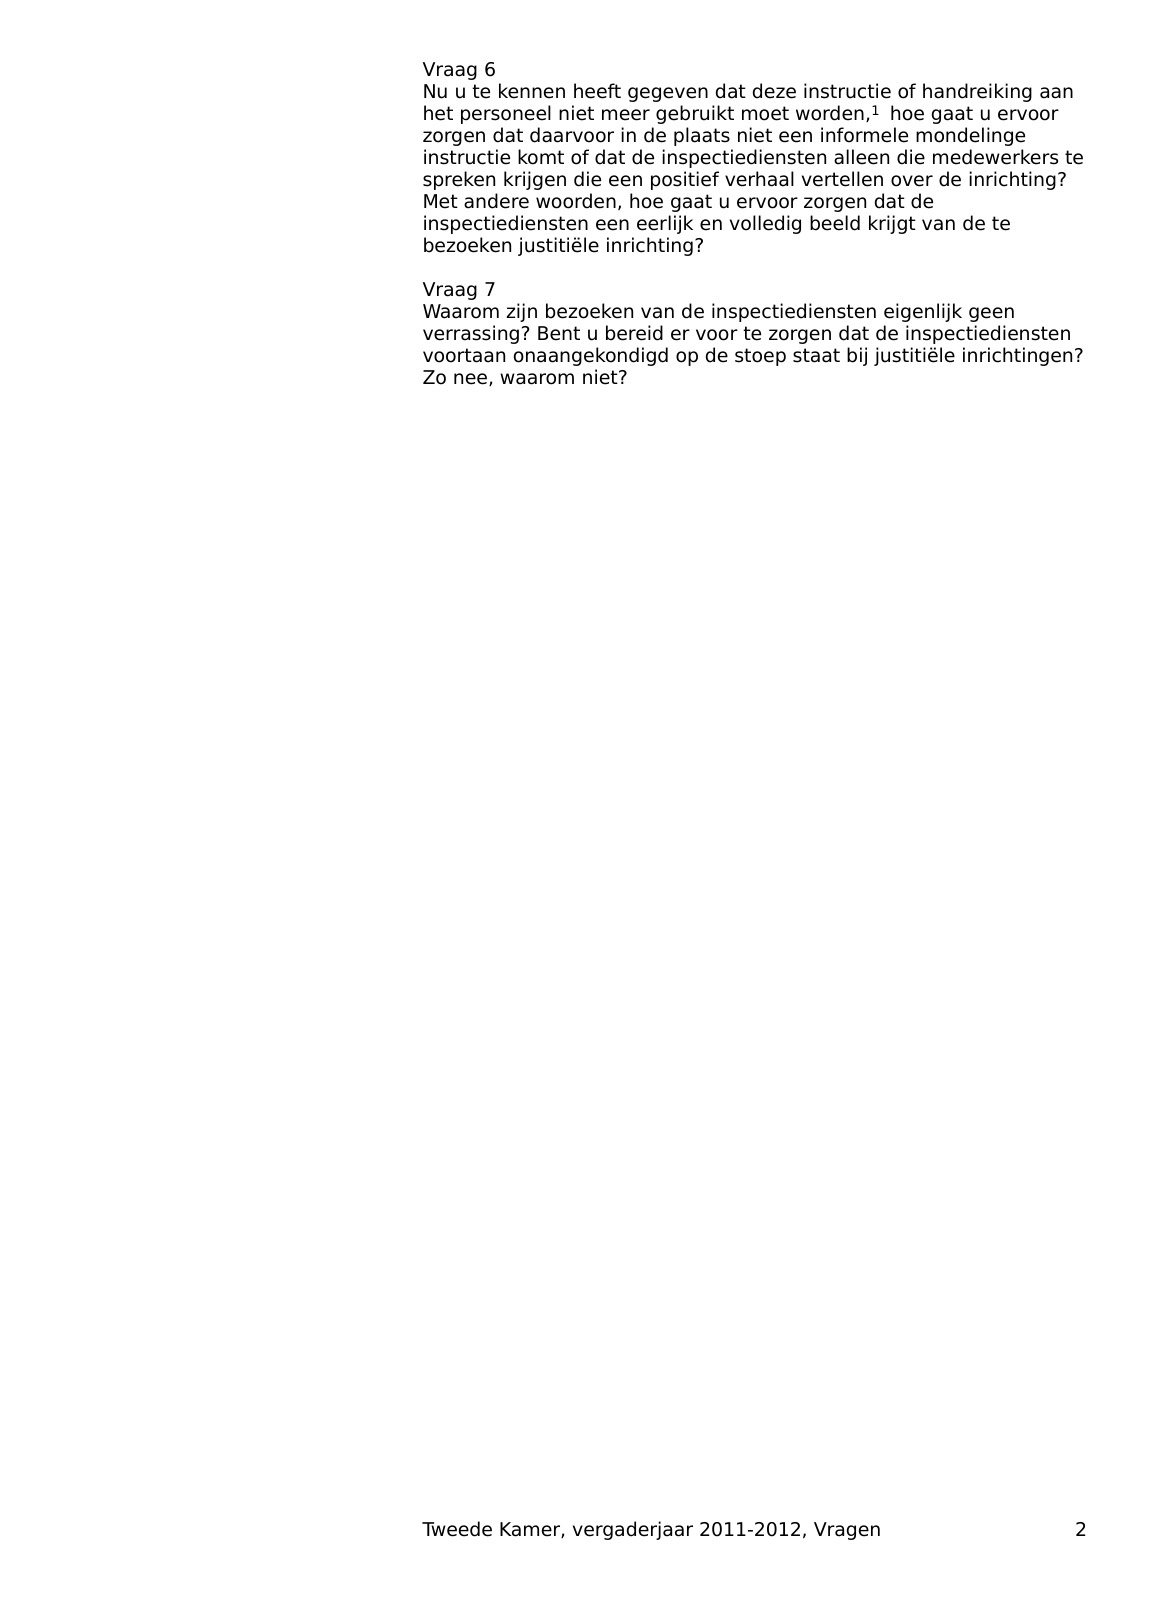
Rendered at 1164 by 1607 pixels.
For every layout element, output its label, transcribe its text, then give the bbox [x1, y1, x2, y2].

text Nu u te kennen heeft gegeven dat deze instructie of handreiking aan het personeel niet meer gebruikt moet worden,1 hoe gaat u ervoor zorgen dat daarvoor in de plaats niet een informele mondelinge instructie komt of dat de inspectiediensten alleen die medewerkers te spreken krijgen die een positief verhaal vertellen over de inrichting? Met andere woorden, hoe gaat u ervoor zorgen dat de inspectiediensten een eerlijk en volledig beeld krijgt van de te bezoeken justitiële inrichting? [422, 81, 1087, 257]
text Vraag 6 [422, 59, 1087, 81]
text Waarom zijn bezoeken van de inspectiediensten eigenlijk geen verrassing? Bent u bereid er voor te zorgen dat de inspectiediensten voortaan onaangekondigd op de stoep staat bij justitiële inrichtingen? Zo nee, waarom niet? [422, 301, 1087, 389]
text Vraag 7 [422, 279, 1087, 301]
